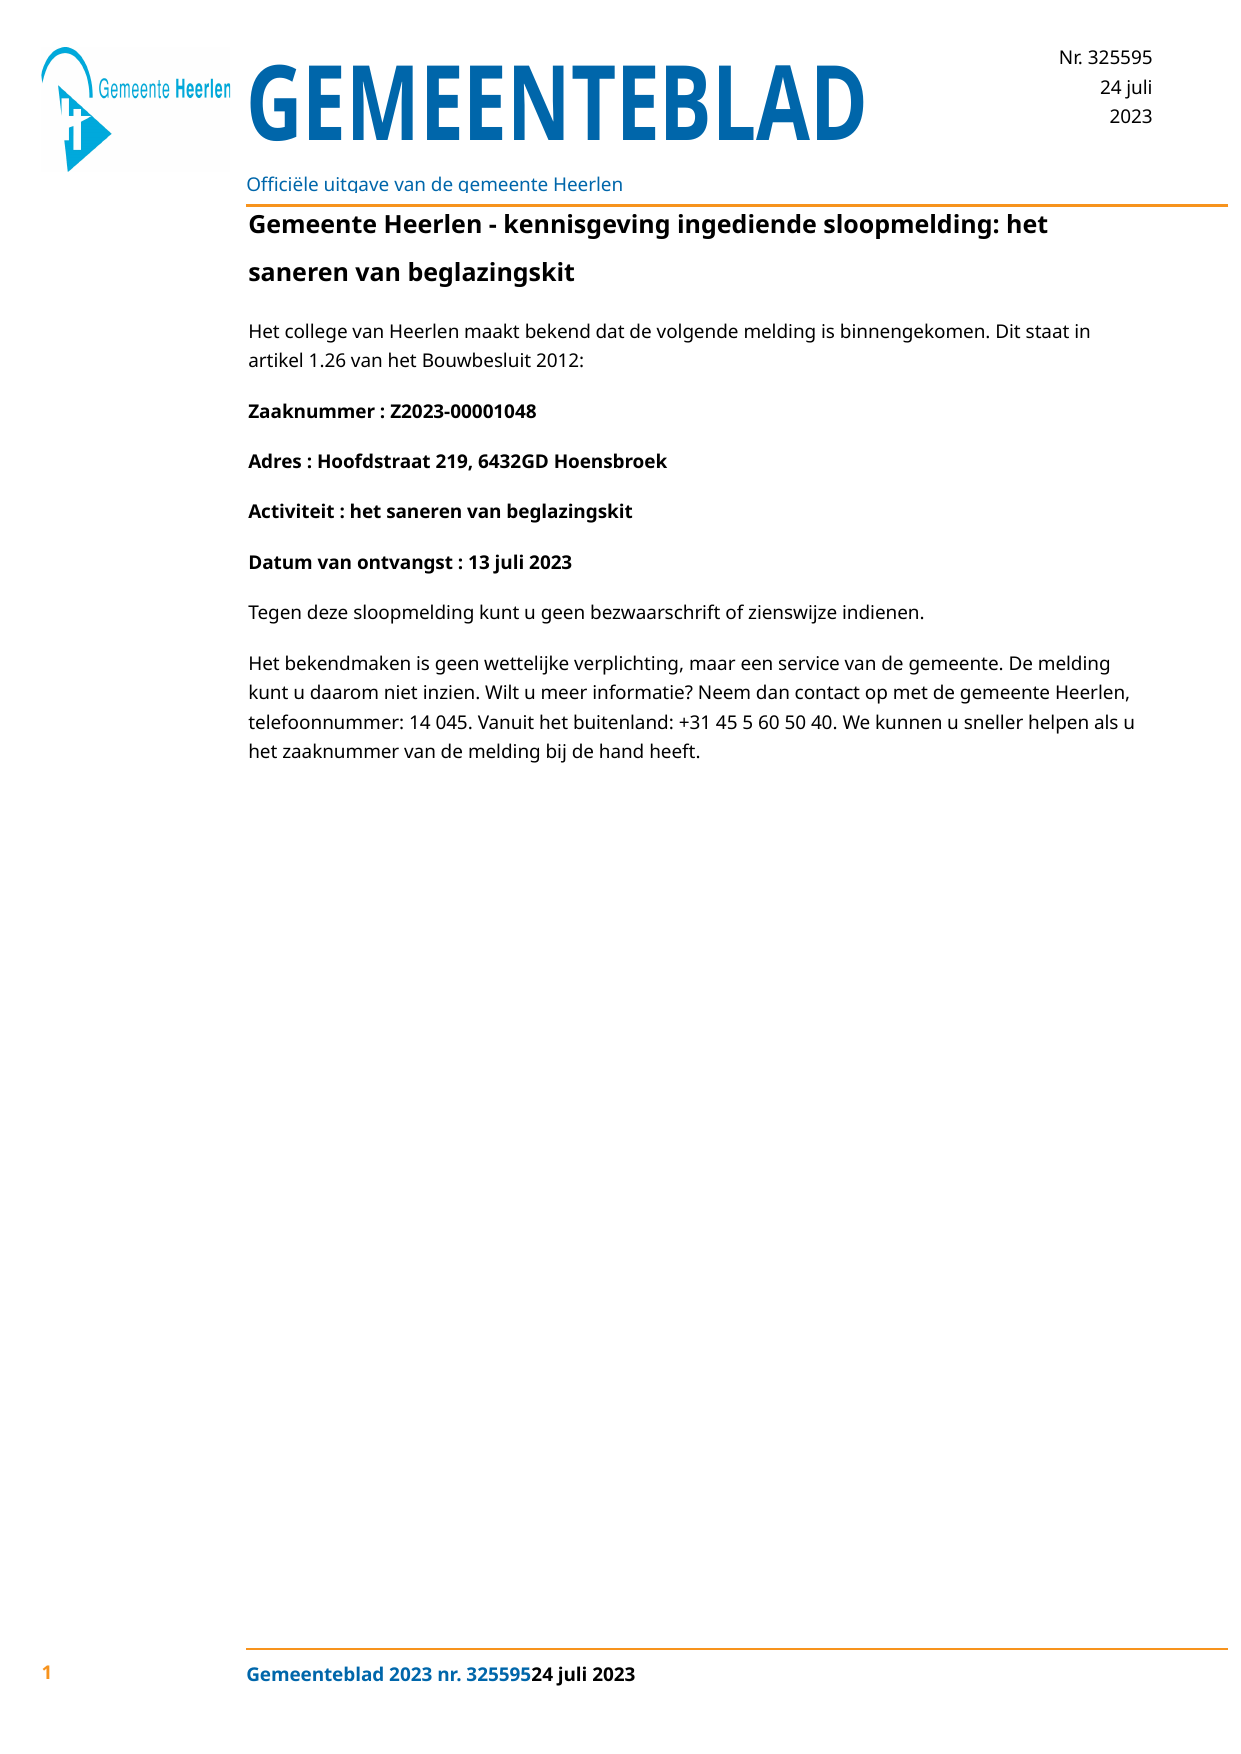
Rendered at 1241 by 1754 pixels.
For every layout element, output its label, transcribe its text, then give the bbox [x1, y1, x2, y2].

picture [41, 47, 231, 172]
text Het bekendmaken is geen wettelijke verplichting, maar een service van de gemeente. De melding kunt u daarom niet inzien. Wilt u meer informatie? Neem dan contact op met de gemeente Heerlen, telefoonnummer: 14 045. Vanuit het buitenland: +31 45 5 60 50 40. We kunnen u sneller helpen als u het zaaknummer van de melding bij de hand heeft. [248, 650, 1152, 764]
text Datum van ontvangst : 13 juli 2023 [248, 549, 1152, 575]
text Zaaknummer : Z2023-00001048 [248, 398, 1152, 424]
text Het college van Heerlen maakt bekend dat de volgende melding is binnengekomen. Dit staat in artikel 1.26 van het Bouwbesluit 2012: [248, 318, 1152, 373]
text Gemeente Heerlen - kennisgeving ingediende sloopmelding: het saneren van beglazingskit [248, 207, 1152, 288]
text Tegen deze sloopmelding kunt u geen bezwaarschrift of zienswijze indienen. [248, 599, 1152, 625]
picture [41, 47, 59, 70]
text Activiteit : het saneren van beglazingskit [248, 499, 1152, 524]
text Adres : Hoofdstraat 219, 6432GD Hoensbroek [248, 448, 1152, 474]
